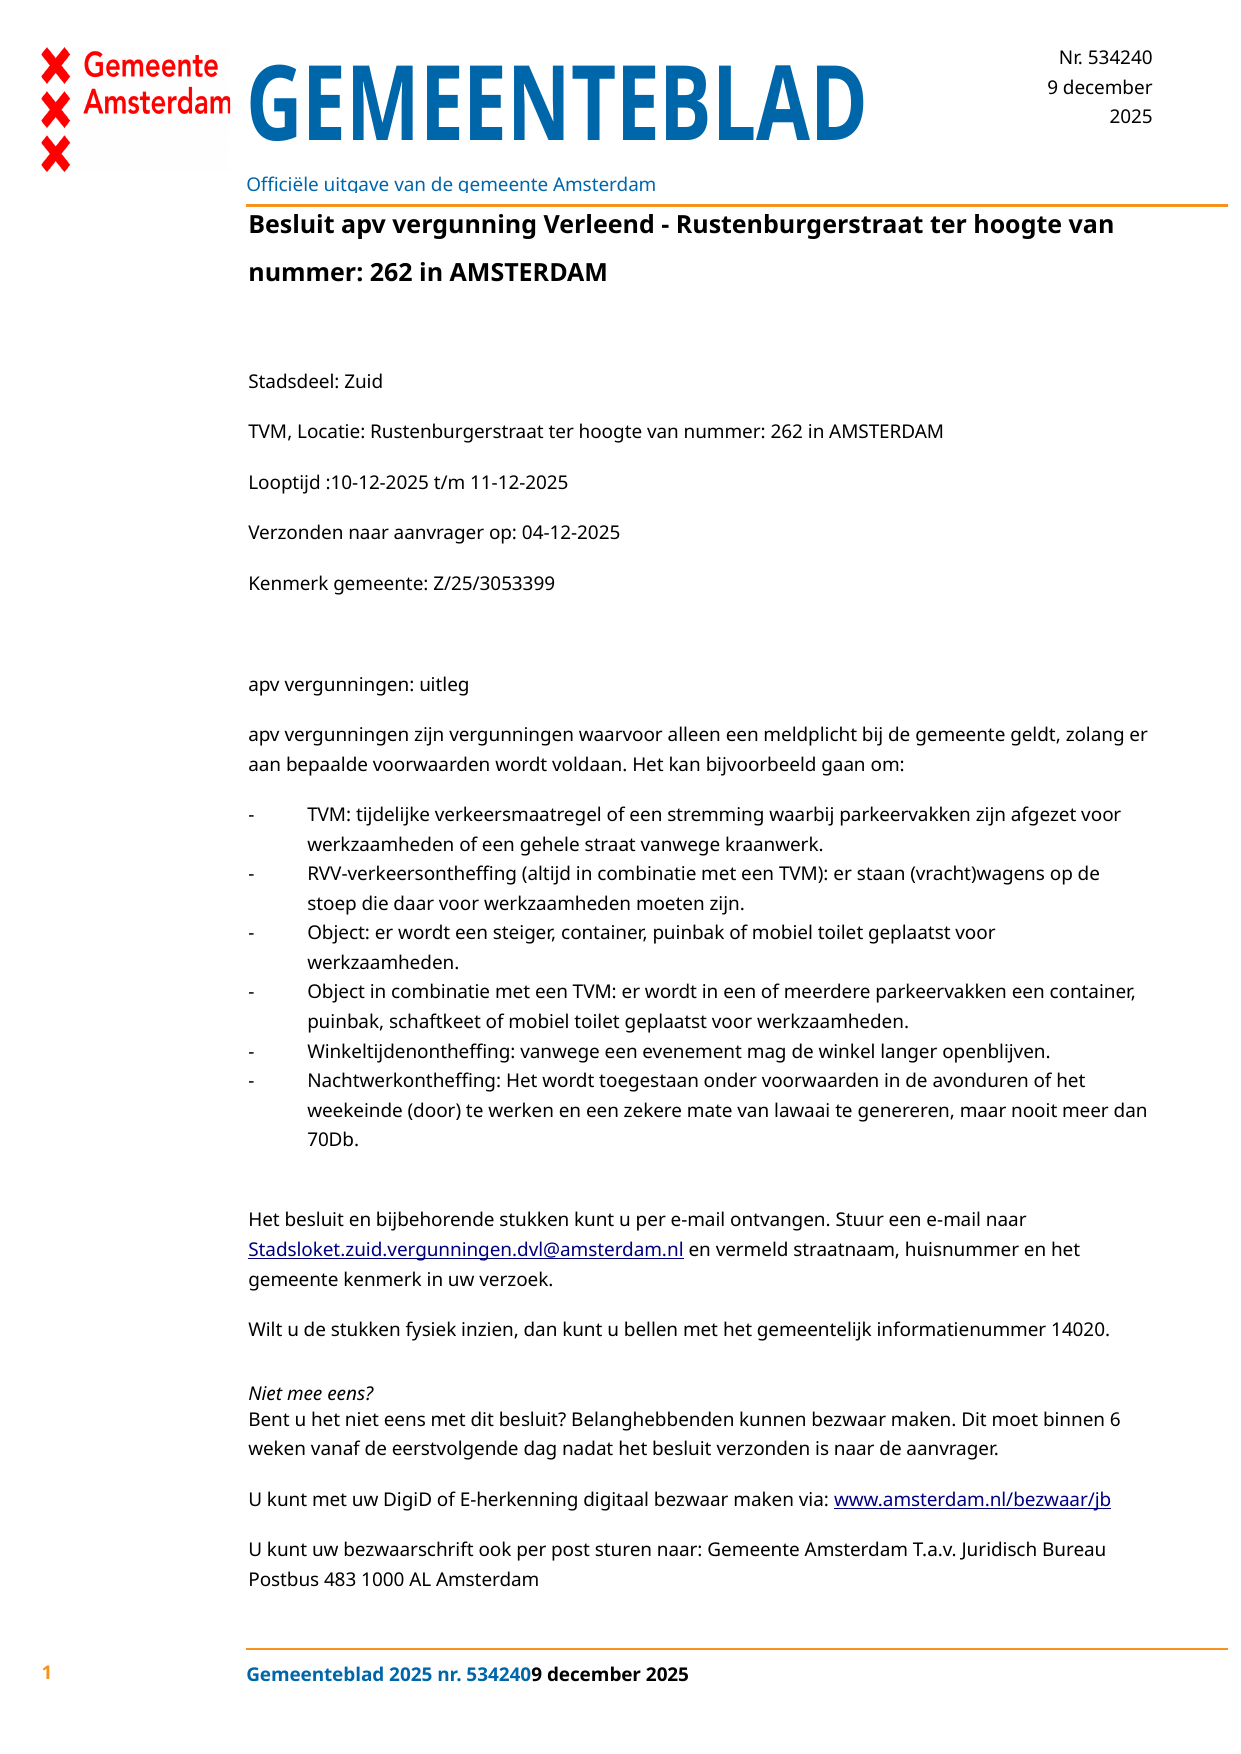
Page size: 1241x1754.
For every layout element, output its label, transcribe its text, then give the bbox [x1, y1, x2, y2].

list Nachtwerkontheffing: Het wordt toegestaan onder voorwaarden in de avonduren of het weekeinde (door) te werken en een zekere mate van lawaai te genereren, maar nooit meer dan 70Db. [248, 1067, 1152, 1152]
list Object: er wordt een steiger, container, puinbak of mobiel toilet geplaatst voor werkzaamheden. [248, 919, 1152, 975]
text apv vergunningen zijn vergunningen waarvoor alleen een meldplicht bij de gemeente geldt, zolang er aan bepaalde voorwaarden wordt voldaan. Het kan bijvoorbeeld gaan om: [248, 721, 1152, 777]
text Kenmerk gemeente: Z/25/3053399 [248, 570, 1152, 596]
text U kunt uw bezwaarschrift ook per post sturen naar: Gemeente Amsterdam T.a.v. Juridisch Bureau Postbus 483 1000 AL Amsterdam [248, 1536, 1152, 1592]
text Het besluit en bijbehorende stukken kunt u per e-mail ontvangen. Stuur een e-mail naar Stadsloket.zuid.vergunningen.dvl@amsterdam.nl en vermeld straatnaam, huisnummer en het gemeente kenmerk in uw verzoek. [248, 1207, 1152, 1292]
text Wilt u de stukken fysiek inzien, dan kunt u bellen met het gemeentelijk informatienummer 14020. [248, 1316, 1152, 1342]
list Object in combinatie met een TVM: er wordt in een of meerdere parkeervakken een container, puinbak, schaftkeet of mobiel toilet geplaatst voor werkzaamheden. [248, 979, 1152, 1034]
text Besluit apv vergunning Verleend - Rustenburgerstraat ter hoogte van nummer: 262 in AMSTERDAM [248, 207, 1152, 288]
picture [41, 47, 231, 172]
list TVM: tijdelijke verkeersmaatregel of een stremming waarbij parkeervakken zijn afgezet voor werkzaamheden of een gehele straat vanwege kraanwerk. [248, 801, 1152, 857]
text apv vergunningen: uitleg [248, 671, 1152, 697]
text Looptijd :10-12-2025 t/m 11-12-2025 [248, 469, 1152, 495]
text Verzonden naar aanvrager op: 04-12-2025 [248, 519, 1152, 545]
text Bent u het niet eens met dit besluit? Belanghebbenden kunnen bezwaar maken. Dit moet binnen 6 weken vanaf de eerstvolgende dag nadat het besluit verzonden is naar de aanvrager. [248, 1406, 1152, 1461]
list Winkeltijdenontheffing: vanwege een evenement mag de winkel langer openblijven. [248, 1038, 1152, 1064]
text U kunt met uw DigiD of E-herkenning digitaal bezwaar maken via: www.amsterdam.nl/bezwaar/jb [248, 1486, 1152, 1512]
list RVV-verkeersontheffing (altijd in combinatie met een TVM): er staan (vracht)wagens op de stoep die daar voor werkzaamheden moeten zijn. [248, 860, 1152, 916]
text Niet mee eens? [248, 1380, 1152, 1406]
text Stadsdeel: Zuid [248, 368, 1152, 394]
text TVM, Locatie: Rustenburgerstraat ter hoogte van nummer: 262 in AMSTERDAM [248, 419, 1152, 444]
